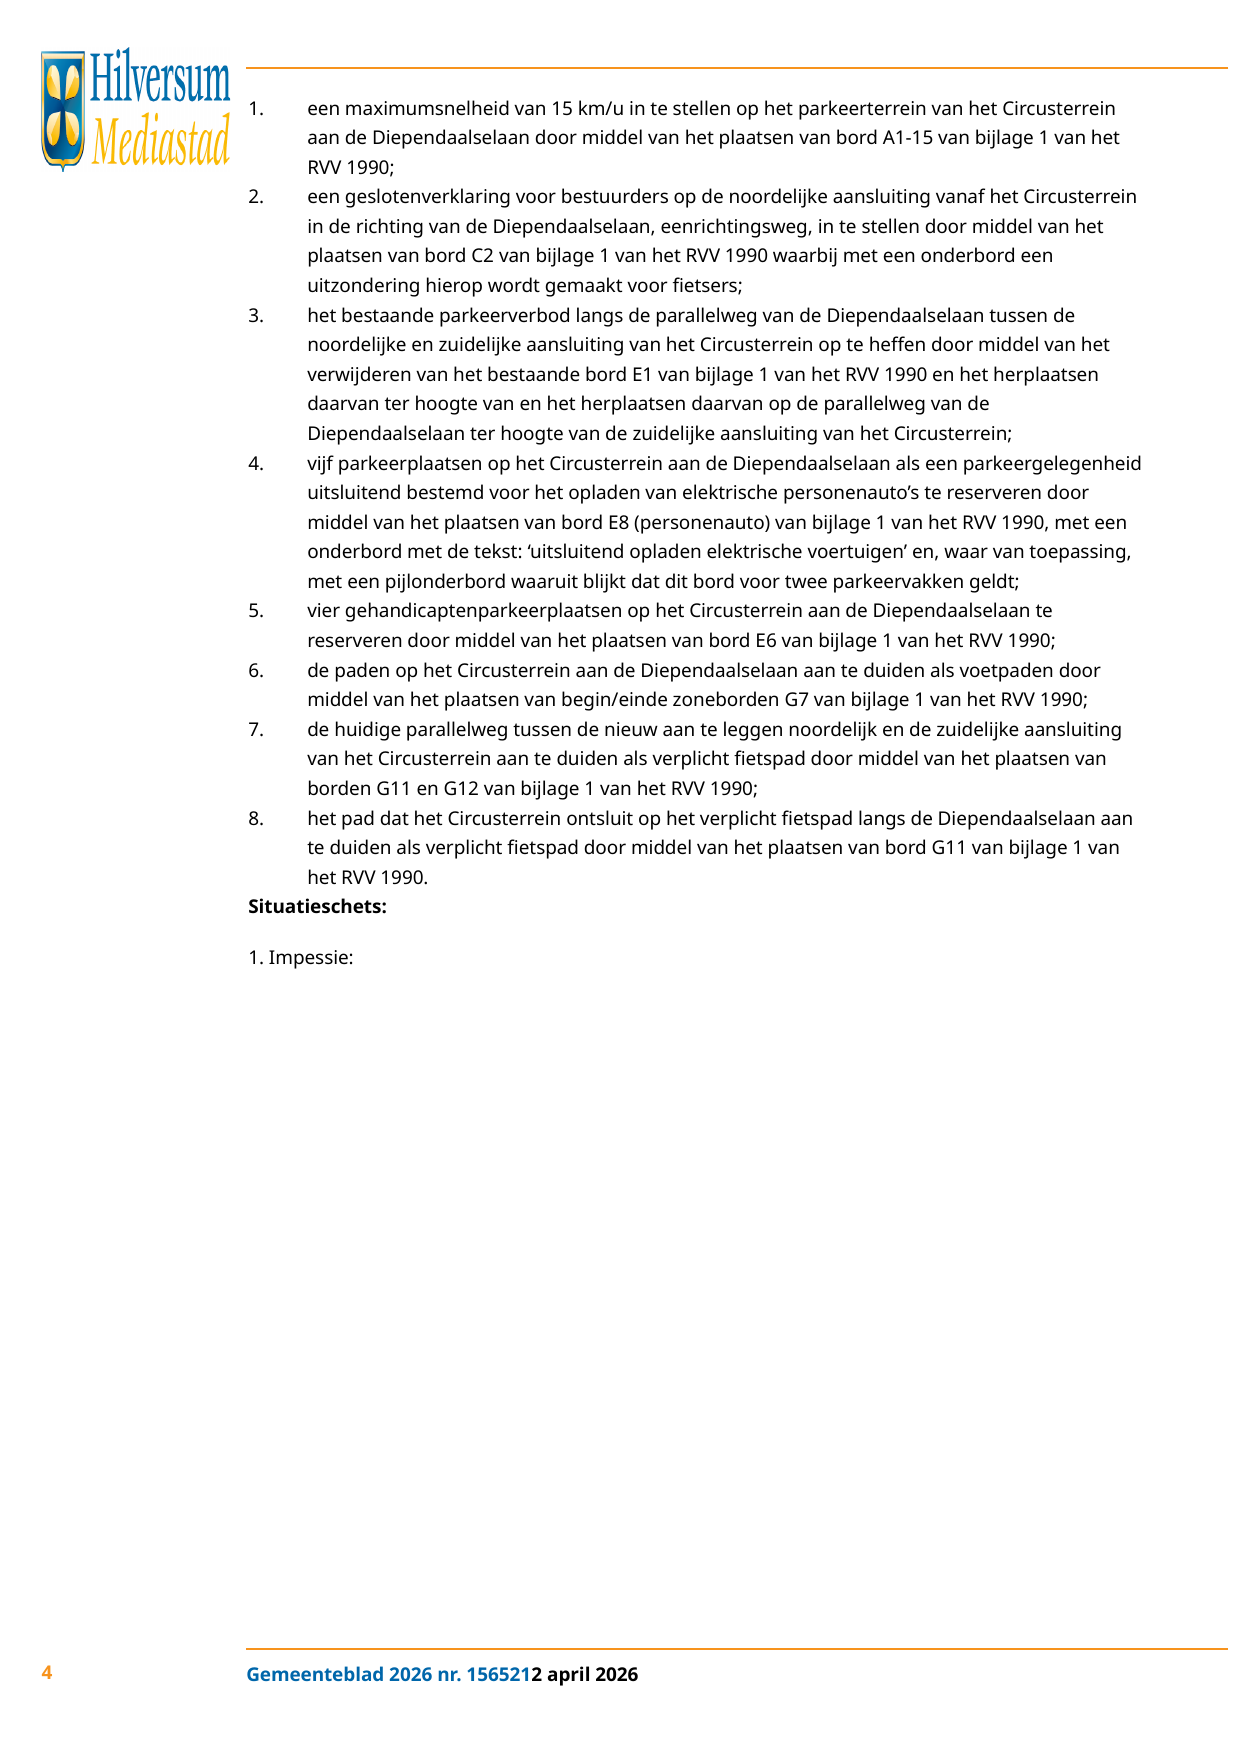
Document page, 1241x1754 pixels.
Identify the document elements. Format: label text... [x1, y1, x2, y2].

list een geslotenverklaring voor bestuurders op de noordelijke aansluiting vanaf het Circusterrein in de richting van de Diependaalselaan, eenrichtingsweg, in te stellen door middel van het plaatsen van bord C2 van bijlage 1 van het RVV 1990 waarbij met een onderbord een uitzondering hierop wordt gemaakt voor fietsers; [248, 183, 1152, 298]
list vier gehandicaptenparkeerplaatsen op het Circusterrein aan de Diependaalselaan te reserveren door middel van het plaatsen van bord E6 van bijlage 1 van het RVV 1990; [248, 598, 1152, 653]
list de paden op het Circusterrein aan de Diependaalselaan aan te duiden als voetpaden door middel van het plaatsen van begin/einde zoneborden G7 van bijlage 1 van het RVV 1990; [248, 657, 1152, 712]
text 1. Impessie: [248, 944, 1152, 970]
list vijf parkeerplaatsen op het Circusterrein aan de Diependaalselaan als een parkeergelegenheid uitsluitend bestemd voor het opladen van elektrische personenauto’s te reserveren door middel van het plaatsen van bord E8 (personenauto) van bijlage 1 van het RVV 1990, met een onderbord met de tekst: ‘uitsluitend opladen elektrische voertuigen’ en, waar van toepassing, met een pijlonderbord waaruit blijkt dat dit bord voor twee parkeervakken geldt; [248, 450, 1152, 594]
text Situatieschets: [248, 893, 1152, 919]
picture [41, 47, 231, 172]
list het bestaande parkeerverbod langs de parallelweg van de Diependaalselaan tussen de noordelijke en zuidelijke aansluiting van het Circusterrein op te heffen door middel van het verwijderen van het bestaande bord E1 van bijlage 1 van het RVV 1990 en het herplaatsen daarvan ter hoogte van en het herplaatsen daarvan op de parallelweg van de Diependaalselaan ter hoogte van de zuidelijke aansluiting van het Circusterrein; [248, 302, 1152, 446]
list de huidige parallelweg tussen de nieuw aan te leggen noordelijk en de zuidelijke aansluiting van het Circusterrein aan te duiden als verplicht fietspad door middel van het plaatsen van borden G11 en G12 van bijlage 1 van het RVV 1990; [248, 716, 1152, 801]
list het pad dat het Circusterrein ontsluit op het verplicht fietspad langs de Diependaalselaan aan te duiden als verplicht fietspad door middel van het plaatsen van bord G11 van bijlage 1 van het RVV 1990. [248, 805, 1152, 890]
list een maximumsnelheid van 15 km/u in te stellen op het parkeerterrein van het Circusterrein aan de Diependaalselaan door middel van het plaatsen van bord A1-15 van bijlage 1 van het RVV 1990; [248, 95, 1152, 180]
